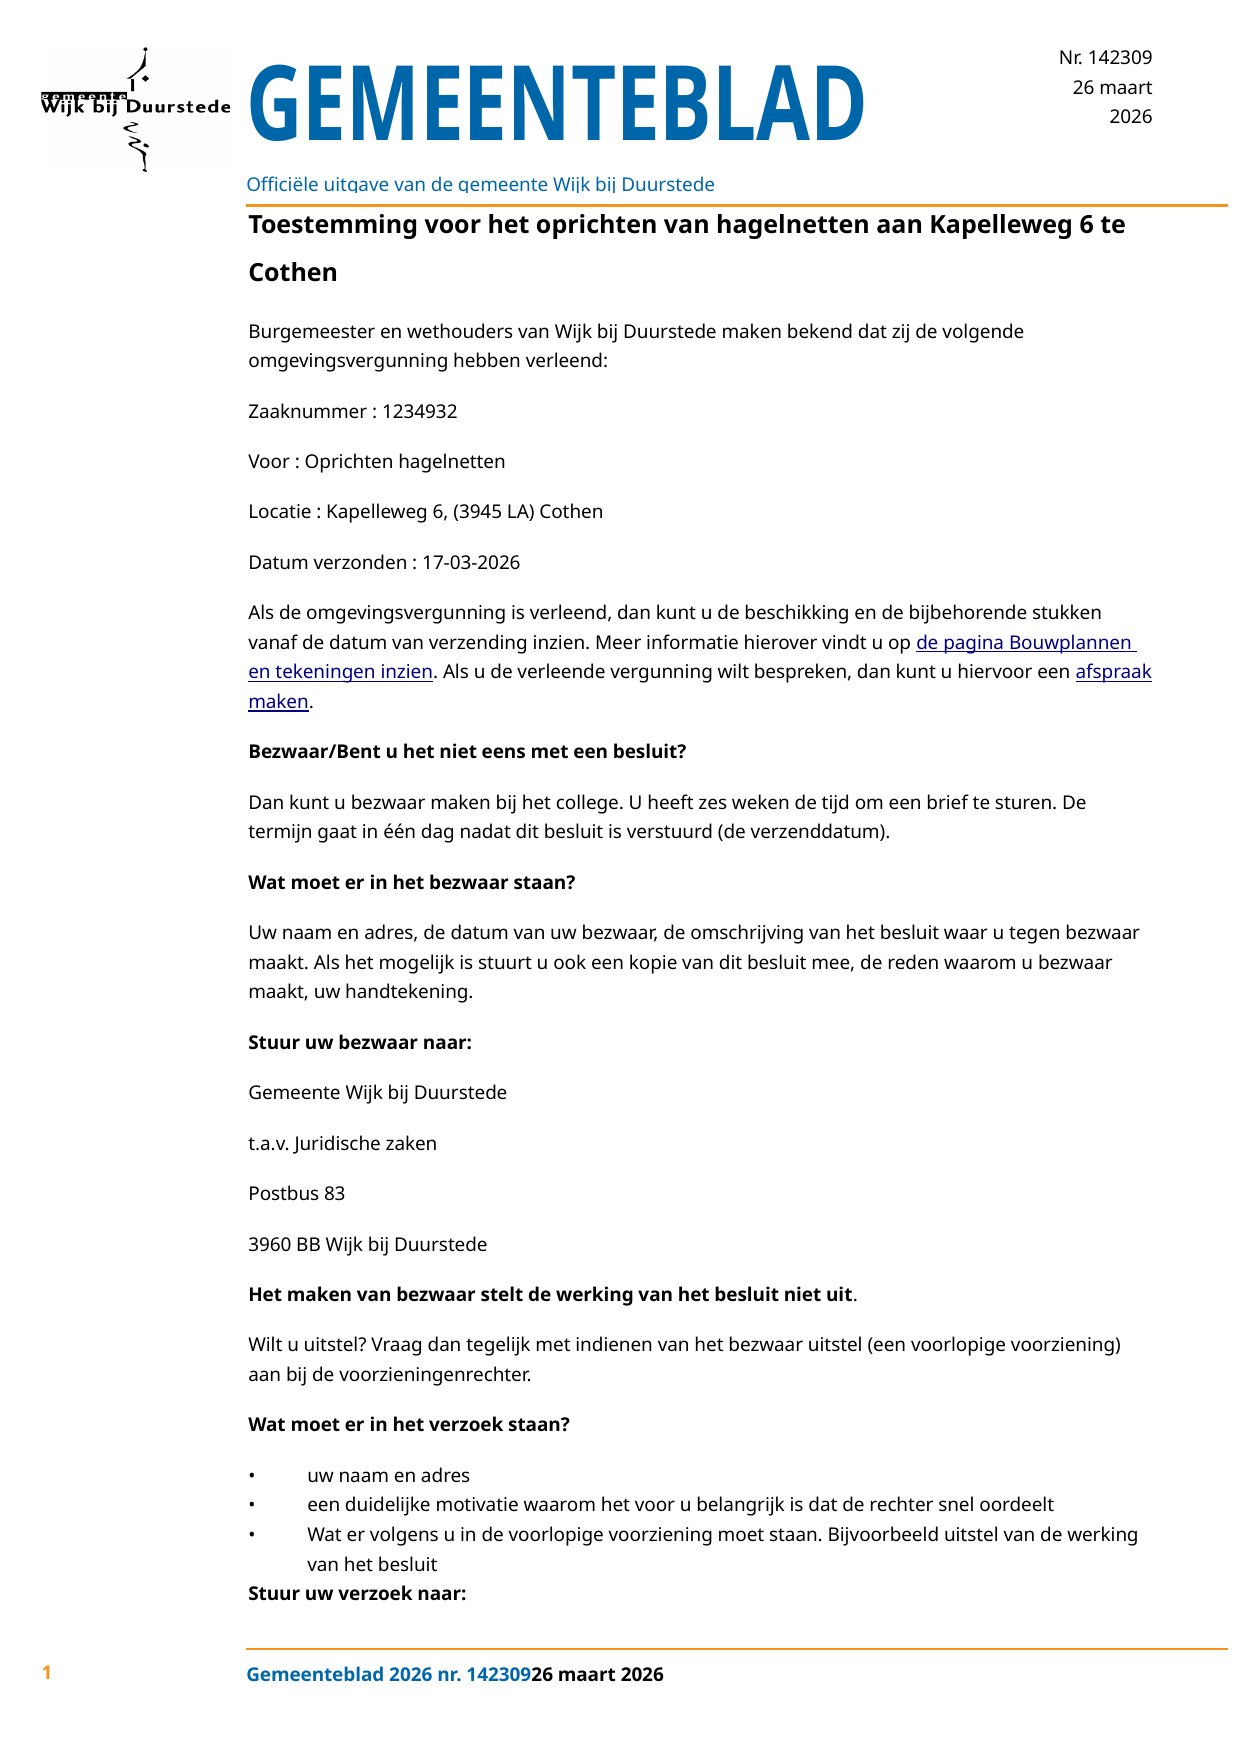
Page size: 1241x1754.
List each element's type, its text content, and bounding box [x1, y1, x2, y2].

list Wat er volgens u in de voorlopige voorziening moet staan. Bijvoorbeeld uitstel van de werking van het besluit [248, 1521, 1152, 1577]
text Wat moet er in het verzoek staan? [248, 1412, 1152, 1437]
text Als de omgevingsvergunning is verleend, dan kunt u de beschikking en de bijbehorende stukken vanaf de datum van verzending inzien. Meer informatie hierover vindt u op de pagina Bouwplannen en tekeningen inzien. Als u de verleende vergunning wilt bespreken, dan kunt u hiervoor een afspraak maken. [248, 599, 1152, 714]
text Gemeente Wijk bij Duurstede [248, 1079, 1152, 1105]
text Uw naam en adres, de datum van uw bezwaar, de omschrijving van het besluit waar u tegen bezwaar maakt. Als het mogelijk is stuurt u ook een kopie van dit besluit mee, de reden waarom u bezwaar maakt, uw handtekening. [248, 919, 1152, 1004]
text Stuur uw verzoek naar: [248, 1580, 1152, 1606]
text Stuur uw bezwaar naar: [248, 1029, 1152, 1055]
text Dan kunt u bezwaar maken bij het college. U heeft zes weken de tijd om een brief te sturen. De termijn gaat in één dag nadat dit besluit is verstuurd (de verzenddatum). [248, 789, 1152, 844]
text Postbus 83 [248, 1180, 1152, 1206]
text Zaaknummer : 1234932 [248, 398, 1152, 424]
text Toestemming voor het oprichten van hagelnetten aan Kapelleweg 6 te Cothen [248, 207, 1152, 288]
text Datum verzonden : 17-03-2026 [248, 549, 1152, 575]
text Locatie : Kapelleweg 6, (3945 LA) Cothen [248, 499, 1152, 524]
text 3960 BB Wijk bij Duurstede [248, 1231, 1152, 1257]
picture [41, 47, 231, 172]
text Voor : Oprichten hagelnetten [248, 448, 1152, 474]
text Wat moet er in het bezwaar staan? [248, 869, 1152, 895]
text Wilt u uitstel? Vraag dan tegelijk met indienen van het bezwaar uitstel (een voorlopige voorziening) aan bij de voorzieningenrechter. [248, 1332, 1152, 1387]
text Het maken van bezwaar stelt de werking van het besluit niet uit. [248, 1281, 1152, 1307]
text t.a.v. Juridische zaken [248, 1130, 1152, 1156]
list een duidelijke motivatie waarom het voor u belangrijk is dat de rechter snel oordeelt [248, 1492, 1152, 1517]
list uw naam en adres [248, 1462, 1152, 1488]
text Burgemeester en wethouders van Wijk bij Duurstede maken bekend dat zij de volgende omgevingsvergunning hebben verleend: [248, 318, 1152, 373]
text Bezwaar/Bent u het niet eens met een besluit? [248, 739, 1152, 764]
